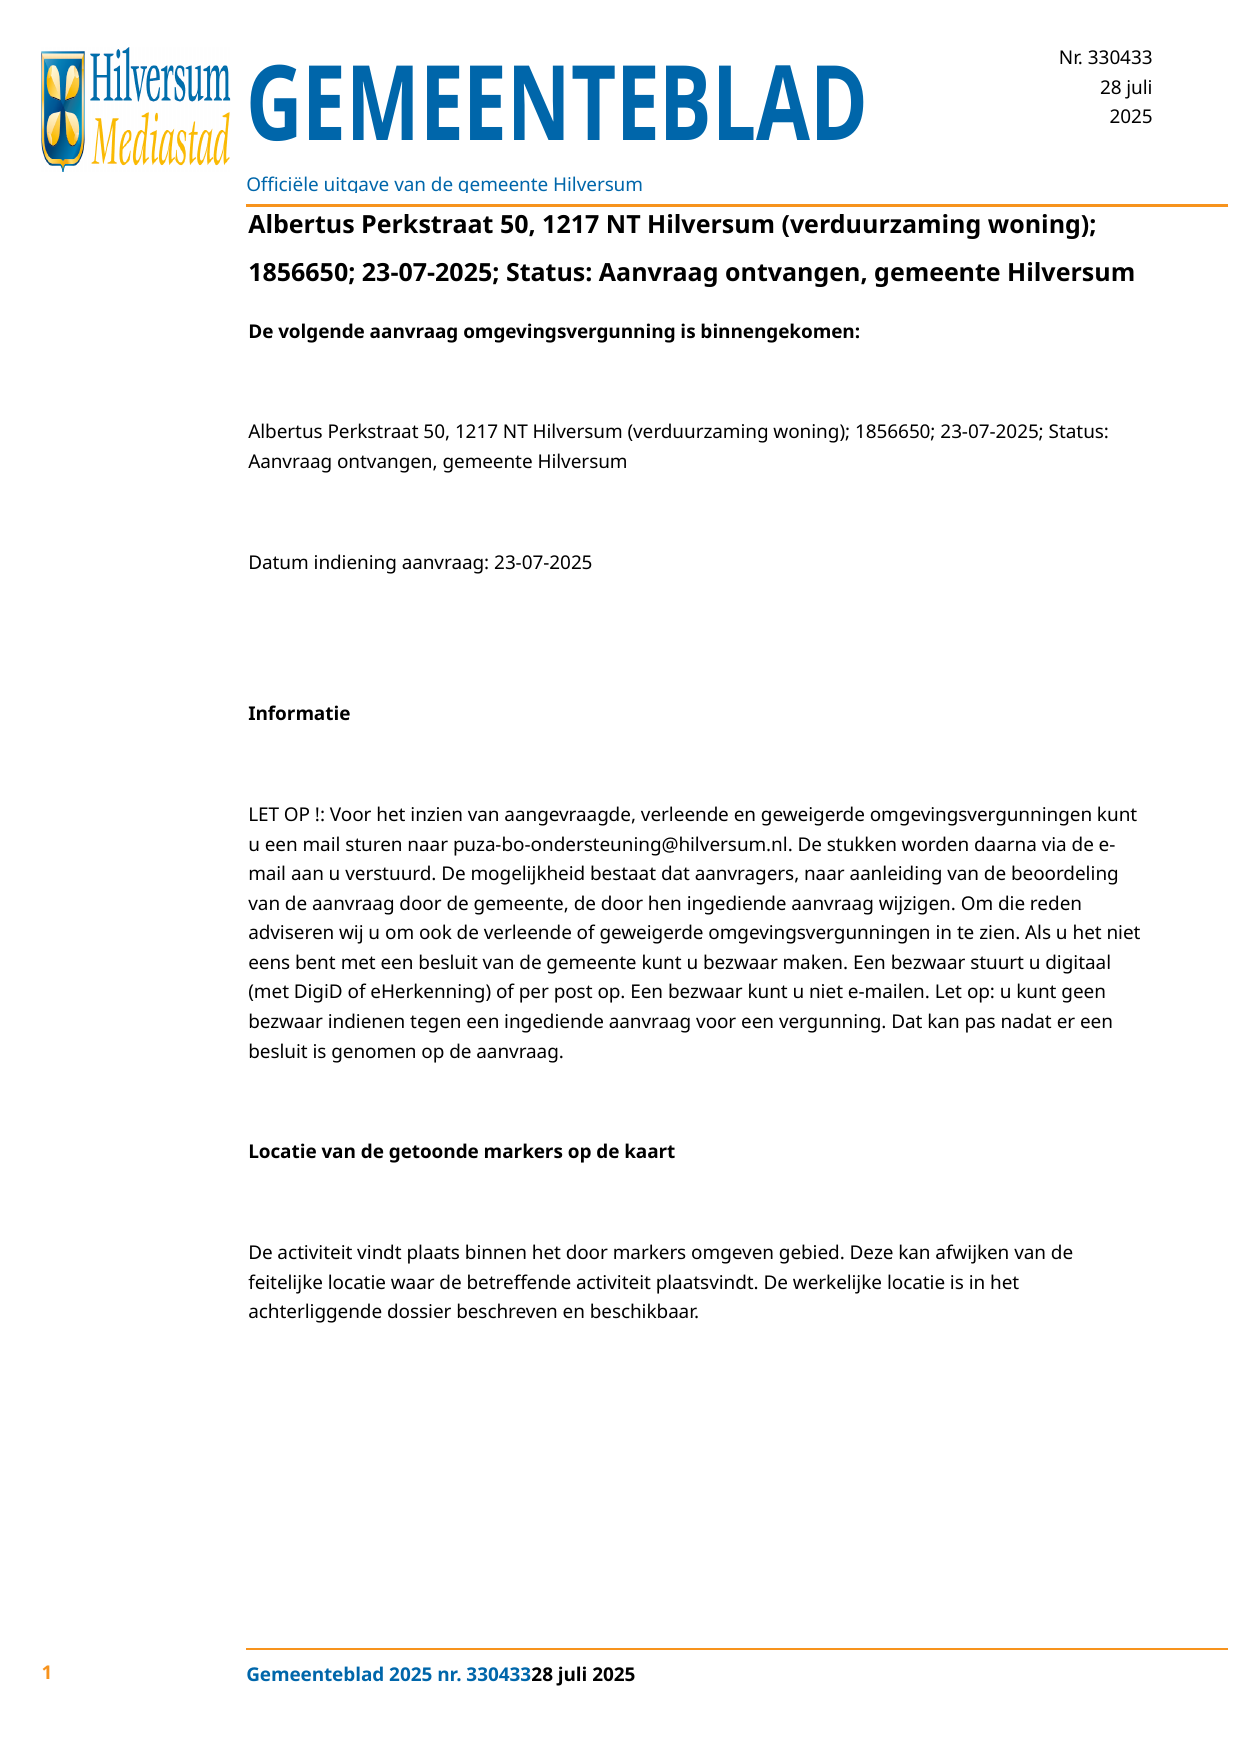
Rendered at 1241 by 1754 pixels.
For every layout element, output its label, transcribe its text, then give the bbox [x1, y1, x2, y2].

text De activiteit vindt plaats binnen het door markers omgeven gebied. Deze kan afwijken van de feitelijke locatie waar de betreffende activiteit plaatsvindt. De werkelijke locatie is in het achterliggende dossier beschreven en beschikbaar. [248, 1239, 1152, 1324]
text LET OP !: Voor het inzien van aangevraagde, verleende en geweigerde omgevingsvergunningen kunt u een mail sturen naar puza-bo-ondersteuning@hilversum.nl. De stukken worden daarna via de e-mail aan u verstuurd. De mogelijkheid bestaat dat aanvragers, naar aanleiding van de beoordeling van de aanvraag door de gemeente, de door hen ingediende aanvraag wijzigen. Om die reden adviseren wij u om ook de verleende of geweigerde omgevingsvergunningen in te zien. Als u het niet eens bent met een besluit van de gemeente kunt u bezwaar maken. Een bezwaar stuurt u digitaal (met DigiD of eHerkenning) of per post op. Een bezwaar kunt u niet e-mailen. Let op: u kunt geen bezwaar indienen tegen een ingediende aanvraag voor een vergunning. Dat kan pas nadat er een besluit is genomen op de aanvraag. [248, 801, 1152, 1064]
text Informatie [248, 700, 1152, 726]
text Albertus Perkstraat 50, 1217 NT Hilversum (verduurzaming woning); 1856650; 23-07-2025; Status: Aanvraag ontvangen, gemeente Hilversum [248, 419, 1152, 474]
text De volgende aanvraag omgevingsvergunning is binnengekomen: [248, 318, 1152, 344]
text Albertus Perkstraat 50, 1217 NT Hilversum (verduurzaming woning); 1856650; 23-07-2025; Status: Aanvraag ontvangen, gemeente Hilversum [248, 207, 1152, 288]
picture [41, 47, 231, 172]
text Datum indiening aanvraag: 23-07-2025 [248, 549, 1152, 575]
text Locatie van de getoonde markers op de kaart [248, 1139, 1152, 1164]
